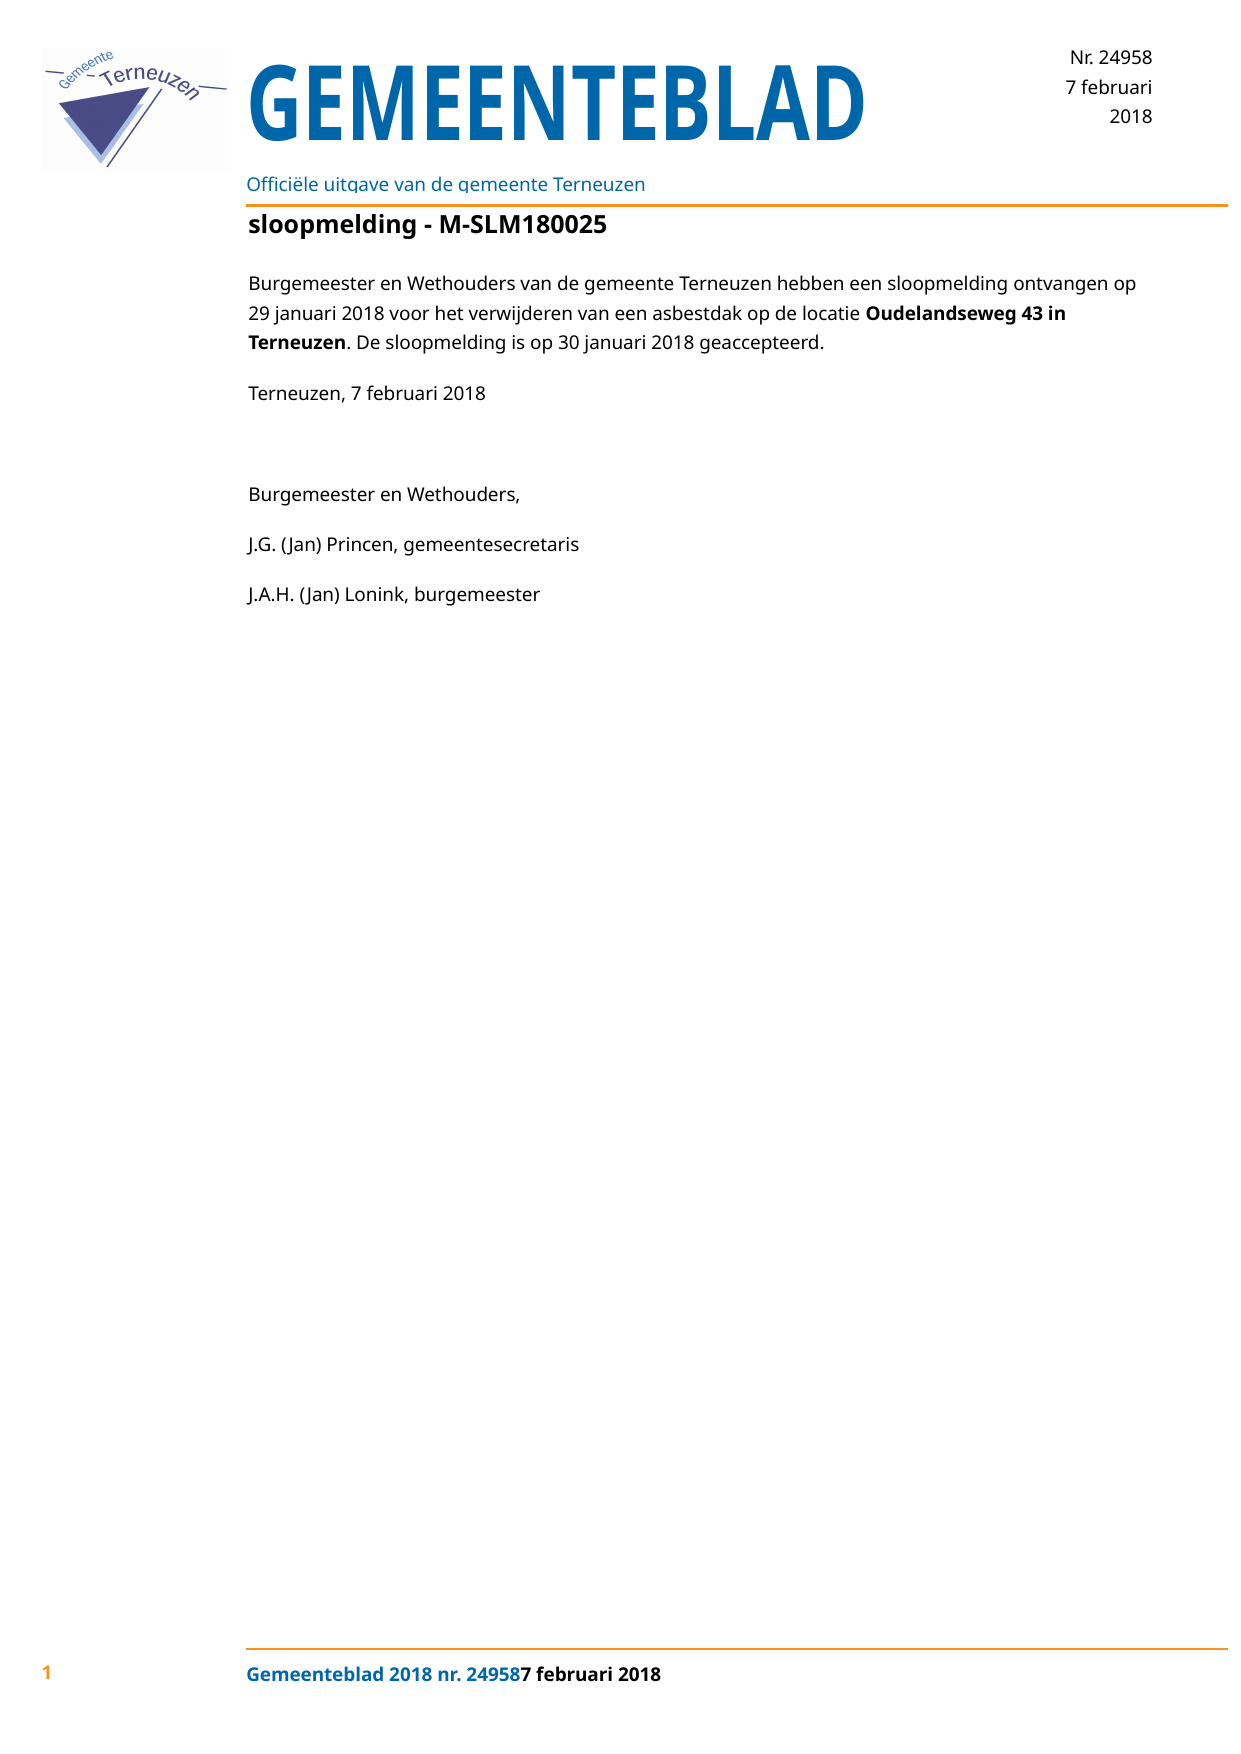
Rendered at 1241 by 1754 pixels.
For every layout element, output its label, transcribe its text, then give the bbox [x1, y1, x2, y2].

text sloopmelding - M-SLM180025 [248, 207, 1152, 241]
text J.G. (Jan) Princen, gemeentesecretaris [248, 531, 1152, 557]
picture [41, 47, 231, 172]
text Terneuzen, 7 februari 2018 [248, 380, 1152, 406]
text J.A.H. (Jan) Lonink, burgemeester [248, 582, 1152, 607]
text Burgemeester en Wethouders, [248, 481, 1152, 506]
text Burgemeester en Wethouders van de gemeente Terneuzen hebben een sloopmelding ontvangen op 29 januari 2018 voor het verwijderen van een asbestdak op de locatie Oudelandseweg 43 in Terneuzen. De sloopmelding is op 30 januari 2018 geaccepteerd. [248, 270, 1152, 355]
